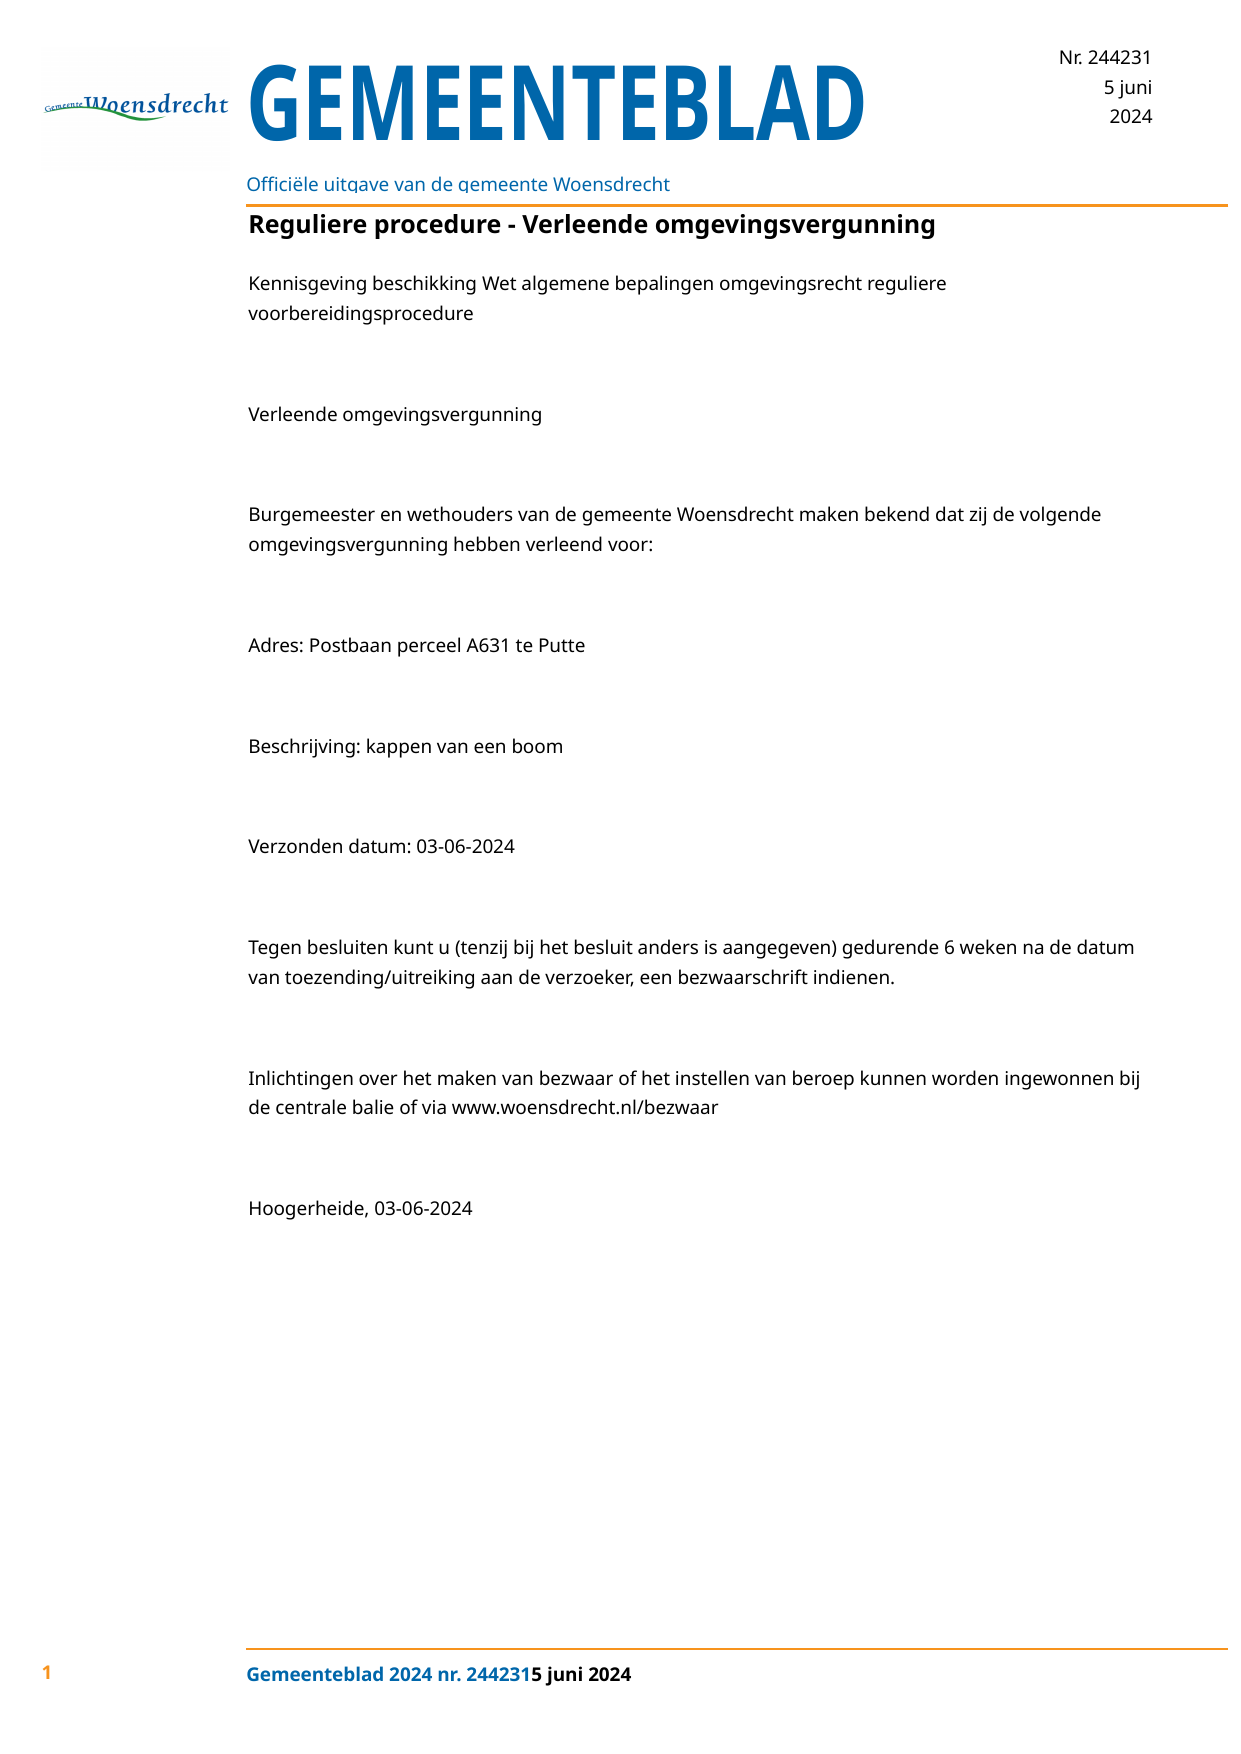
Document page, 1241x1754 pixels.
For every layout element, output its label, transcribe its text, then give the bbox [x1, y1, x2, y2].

text Inlichtingen over het maken van bezwaar of het instellen van beroep kunnen worden ingewonnen bij de centrale balie of via www.woensdrecht.nl/bezwaar [248, 1065, 1152, 1120]
text Hoogerheide, 03-06-2024 [248, 1195, 1152, 1221]
text Reguliere procedure - Verleende omgevingsvergunning [248, 207, 1152, 241]
text Verleende omgevingsvergunning [248, 401, 1152, 426]
picture [41, 47, 231, 172]
text Tegen besluiten kunt u (tenzij bij het besluit anders is aangegeven) gedurende 6 weken na de datum van toezending/uitreiking aan de verzoeker, een bezwaarschrift indienen. [248, 934, 1152, 990]
text Burgemeester en wethouders van de gemeente Woensdrecht maken bekend dat zij de volgende omgevingsvergunning hebben verleend voor: [248, 502, 1152, 557]
text Kennisgeving beschikking Wet algemene bepalingen omgevingsrecht reguliere voorbereidingsprocedure [248, 270, 1152, 326]
text Beschrijving: kappen van een boom [248, 733, 1152, 758]
text Adres: Postbaan perceel A631 te Putte [248, 632, 1152, 658]
text Verzonden datum: 03-06-2024 [248, 834, 1152, 859]
